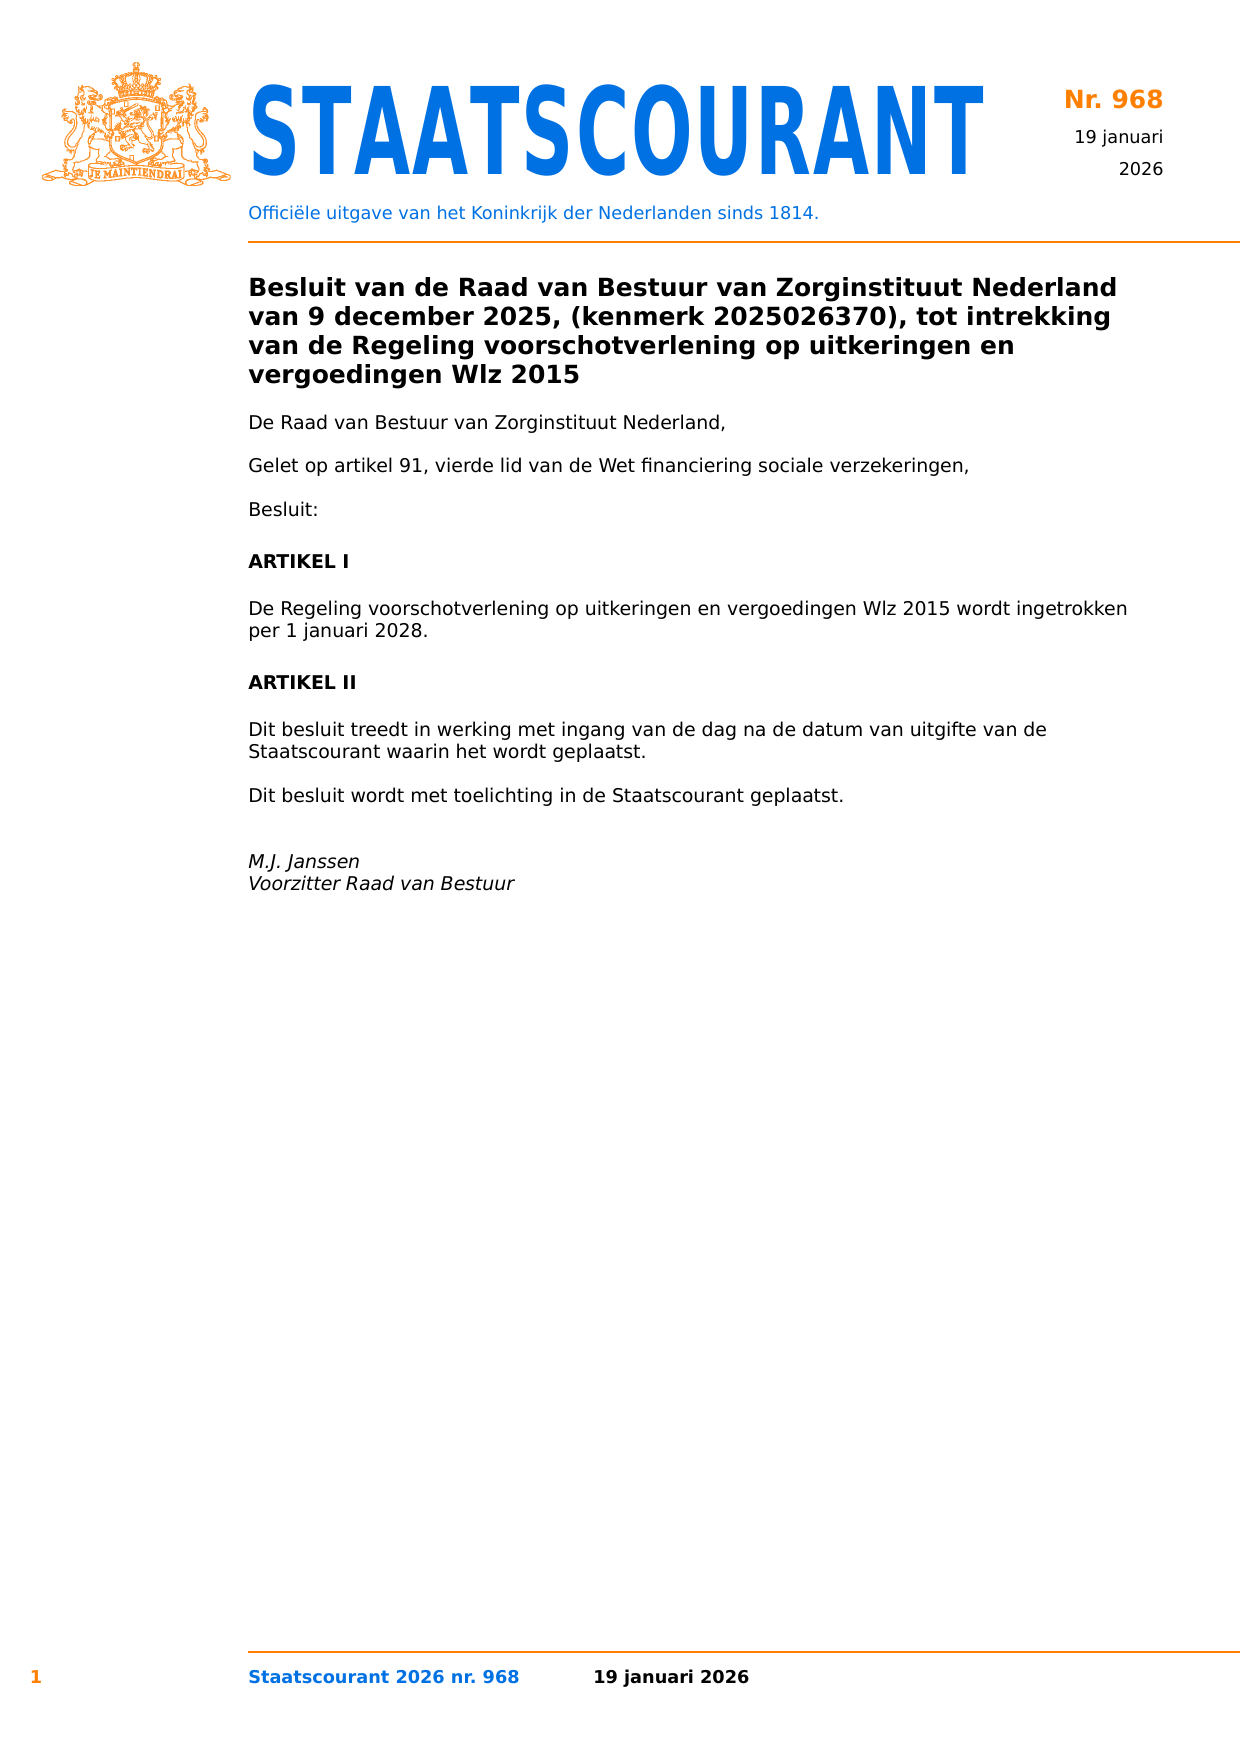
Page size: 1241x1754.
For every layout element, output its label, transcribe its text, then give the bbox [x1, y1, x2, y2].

text De Regeling voorschotverlening op uitkeringen en vergoedingen Wlz 2015 wordt ingetrokken per 1 januari 2028. [248, 598, 1163, 642]
text De Raad van Bestuur van Zorginstituut Nederland, [248, 412, 1163, 433]
text M.J. Janssen Voorzitter Raad van Bestuur [248, 829, 1163, 895]
text Dit besluit treedt in werking met ingang van de dag na de datum van uitgifte van de Staatscourant waarin het wordt geplaatst. [248, 719, 1163, 763]
table_cell 19 januari [998, 121, 1240, 153]
picture [41, 62, 231, 186]
table_header STAATSCOURANT [248, 62, 998, 203]
subtitle ARTIKEL I [248, 551, 1163, 573]
subtitle Besluit van de Raad van Bestuur van Zorginstituut Nederland van 9 december 2025, (kenmerk 2025026370), tot intrekking van de Regeling voorschotverlening op uitkeringen en vergoedingen Wlz 2015 [248, 273, 1163, 390]
text Gelet op artikel 91, vierde lid van de Wet financiering sociale verzekeringen, [248, 455, 1163, 477]
table_header Nr. 968 [998, 62, 1240, 121]
table_cell Officiële uitgave van het Koninkrijk der Nederlanden sinds 1814. [248, 203, 1240, 241]
table_header [25, 62, 248, 241]
text Besluit: [248, 499, 1163, 521]
subtitle ARTIKEL II [248, 672, 1163, 694]
text Dit besluit wordt met toelichting in de Staatscourant geplaatst. [248, 785, 1163, 807]
table_cell 2026 [998, 153, 1240, 203]
